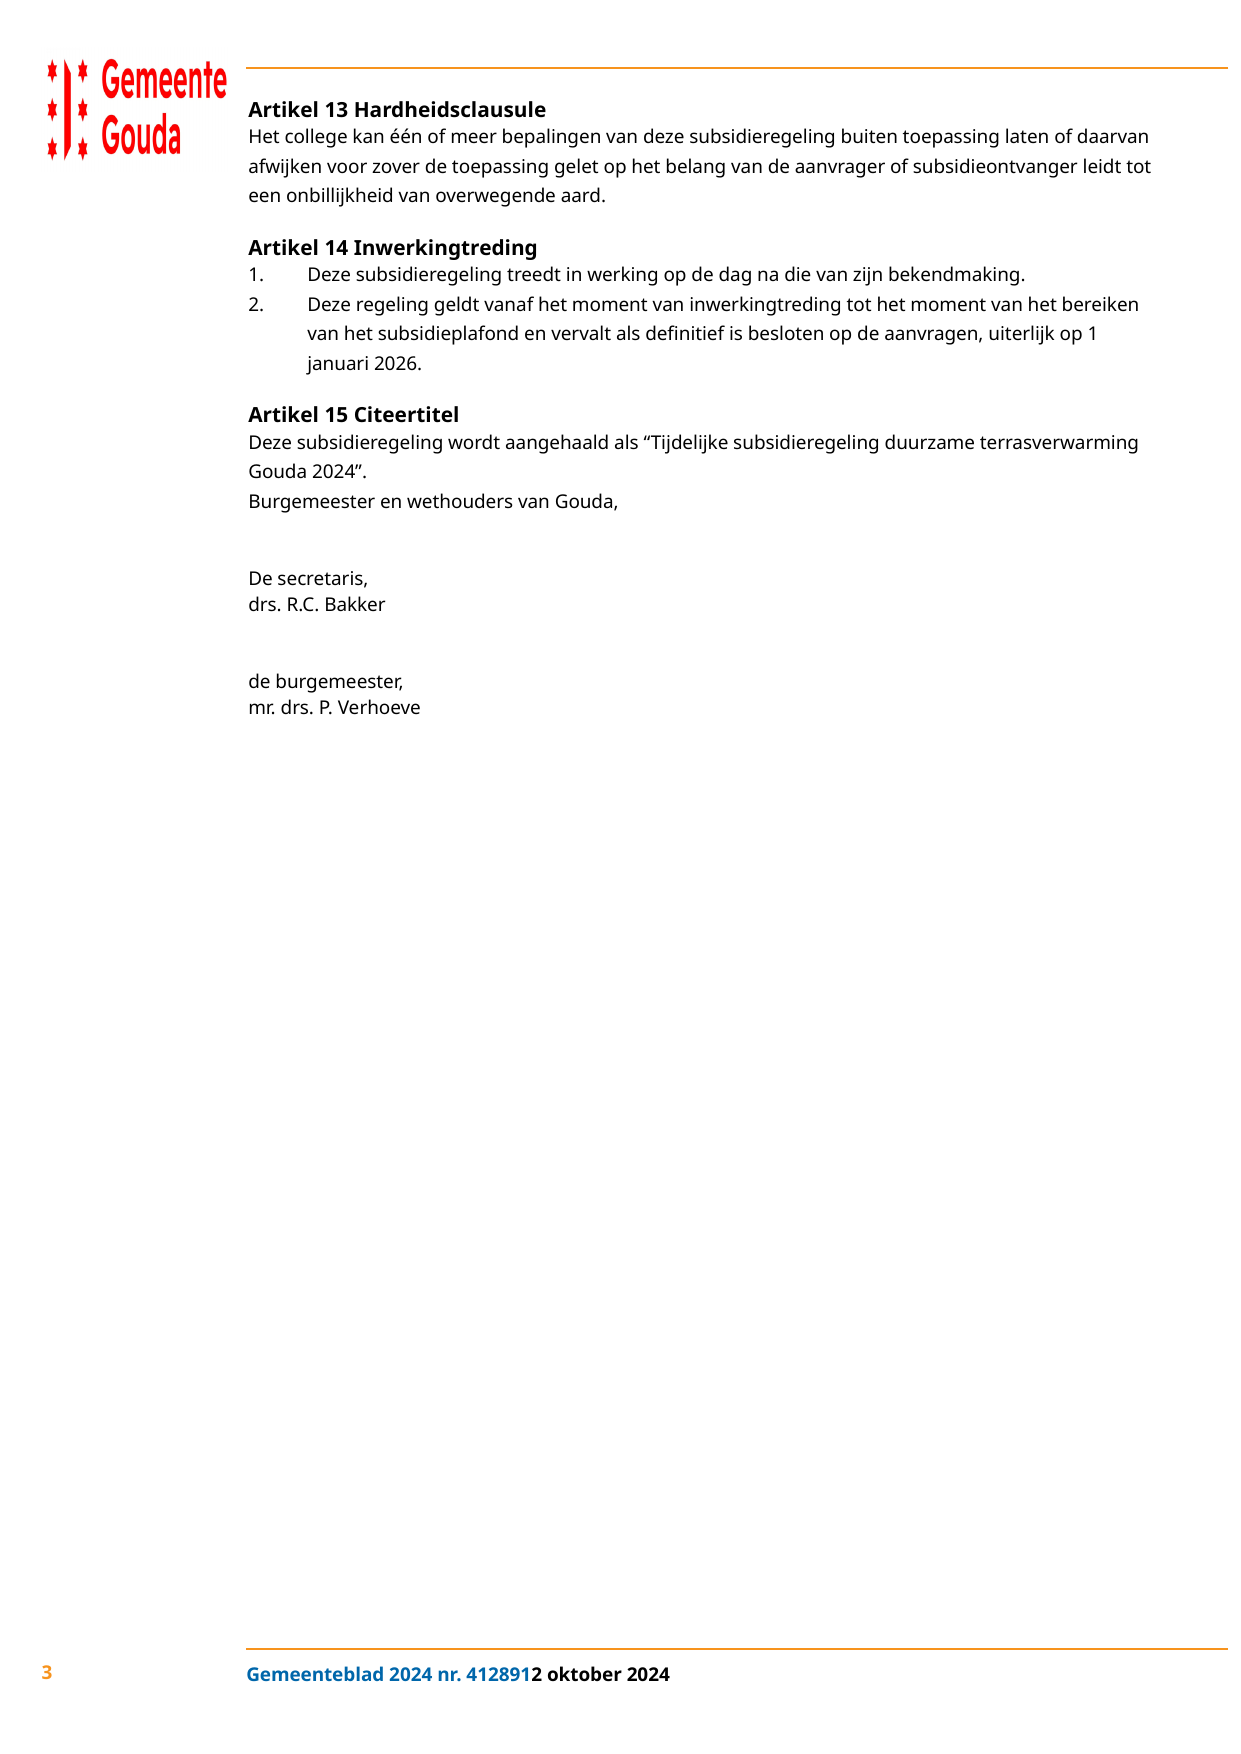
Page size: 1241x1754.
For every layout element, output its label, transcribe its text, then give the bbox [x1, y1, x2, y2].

text Burgemeester en wethouders van Gouda, [248, 488, 1152, 514]
text mr. drs. P. Verhoeve [248, 694, 1152, 719]
text Artikel 15 Citeertitel [248, 400, 1152, 429]
list Deze regeling geldt vanaf het moment van inwerkingtreding tot het moment van het bereiken van het subsidieplafond en vervalt als definitief is besloten op de aanvragen, uiterlijk op 1 januari 2026. [248, 291, 1152, 376]
text Artikel 13 Hardheidsclausule [248, 95, 1152, 123]
text Het college kan één of meer bepalingen van deze subsidieregeling buiten toepassing laten of daarvan afwijken voor zover de toepassing gelet op het belang van de aanvrager of subsidieontvanger leidt tot een onbillijkheid van overwegende aard. [248, 123, 1152, 208]
text Artikel 14 Inwerkingtreding [248, 233, 1152, 261]
text Deze subsidieregeling wordt aangehaald als “Tijdelijke subsidieregeling duurzame terrasverwarming Gouda 2024”. [248, 429, 1152, 484]
picture [41, 47, 231, 172]
list Deze subsidieregeling treedt in werking op de dag na die van zijn bekendmaking. [248, 261, 1152, 287]
text drs. R.C. Bakker [248, 591, 1152, 617]
text De secretaris, [248, 565, 1152, 591]
text de burgemeester, [248, 668, 1152, 694]
